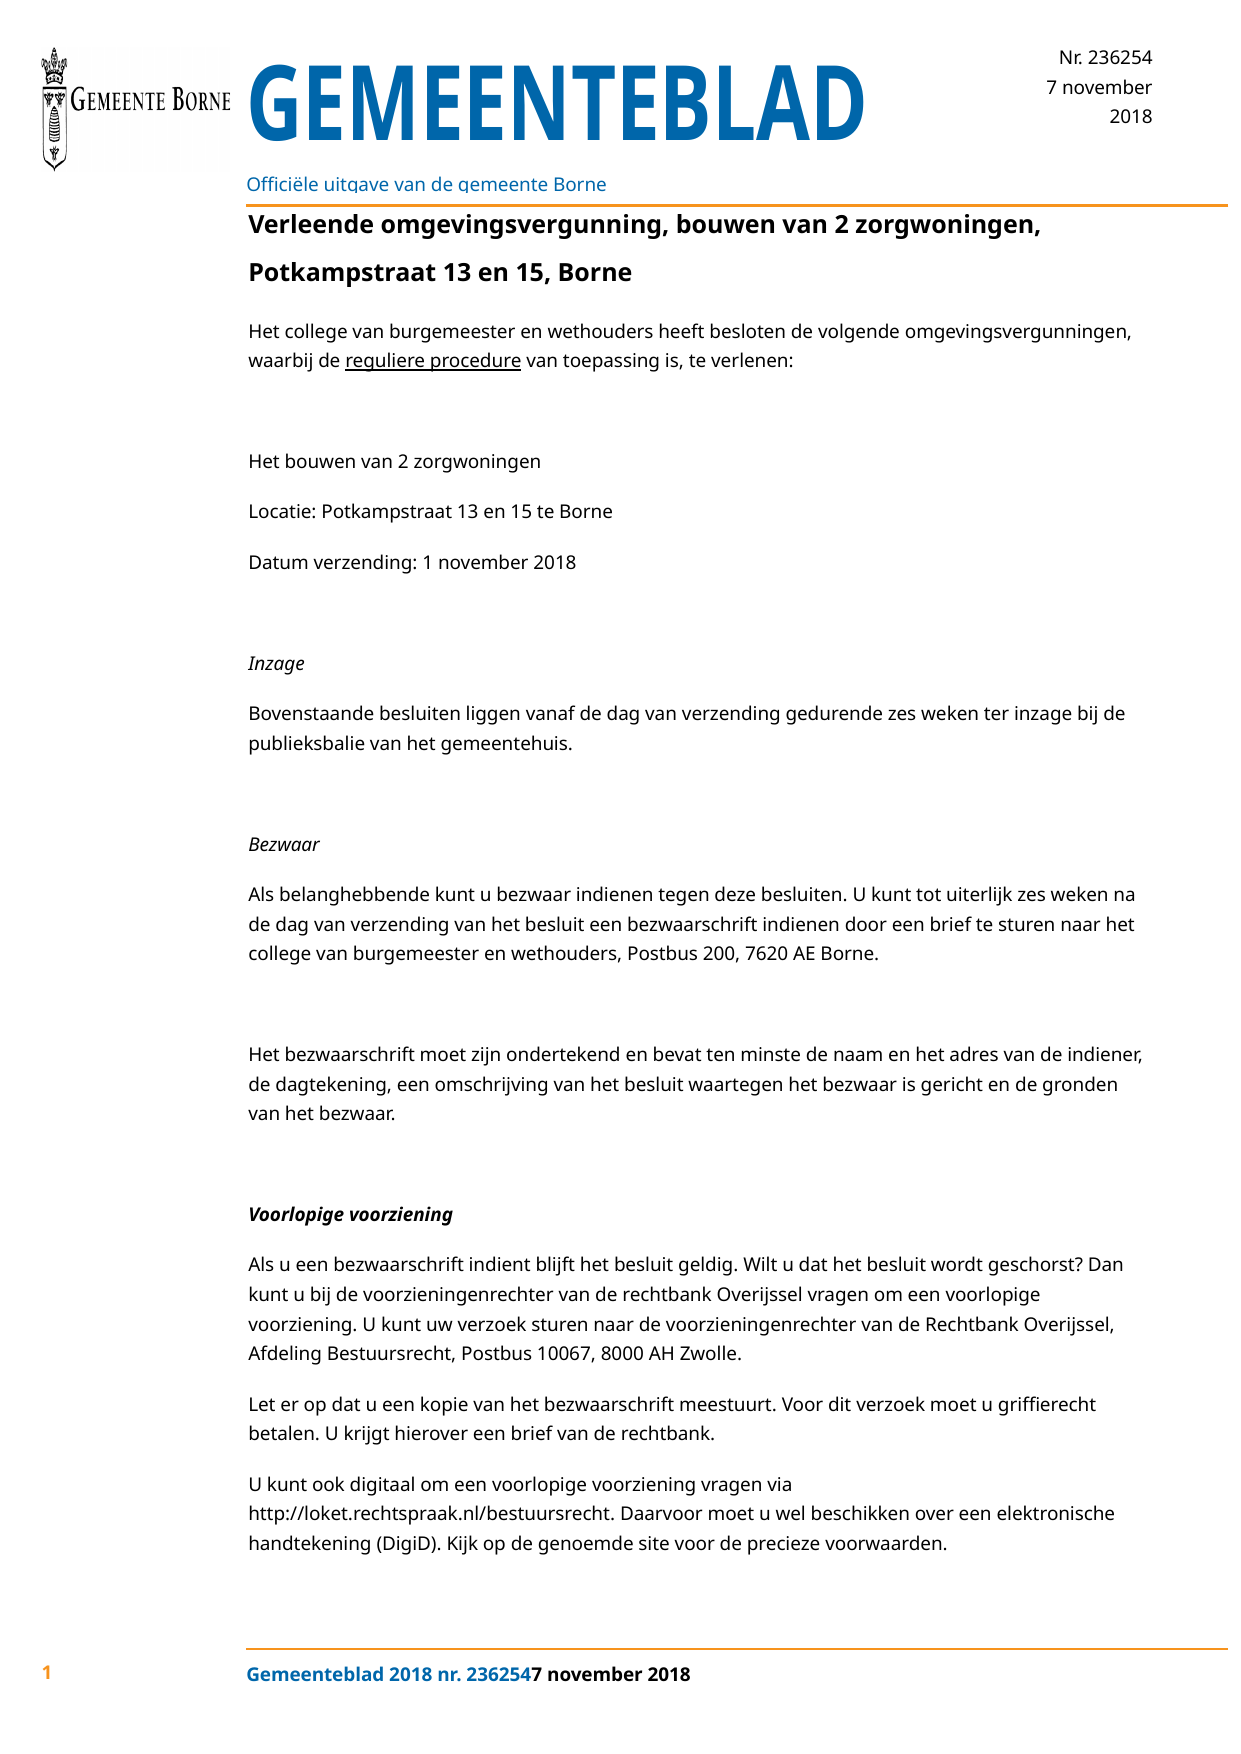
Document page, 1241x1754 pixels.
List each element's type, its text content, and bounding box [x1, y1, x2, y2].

text Het bezwaarschrift moet zijn ondertekend en bevat ten minste de naam en het adres van de indiener, de dagtekening, een omschrijving van het besluit waartegen het bezwaar is gericht en de gronden van het bezwaar. [248, 1041, 1152, 1126]
picture [41, 47, 231, 172]
text Bovenstaande besluiten liggen vanaf de dag van verzending gedurende zes weken ter inzage bij de publieksbalie van het gemeentehuis. [248, 700, 1152, 756]
text Als belanghebbende kunt u bezwaar indienen tegen deze besluiten. U kunt tot uiterlijk zes weken na de dag van verzending van het besluit een bezwaarschrift indienen door een brief te sturen naar het college van burgemeester en wethouders, Postbus 200, 7620 AE Borne. [248, 881, 1152, 966]
text Verleende omgevingsvergunning, bouwen van 2 zorgwoningen, Potkampstraat 13 en 15, Borne [248, 207, 1152, 288]
text Locatie: Potkampstraat 13 en 15 te Borne [248, 499, 1152, 524]
text Als u een bezwaarschrift indient blijft het besluit geldig. Wilt u dat het besluit wordt geschorst? Dan kunt u bij de voorzieningenrechter van de rechtbank Overijssel vragen om een voorlopige voorziening. U kunt uw verzoek sturen naar de voorzieningenrechter van de Rechtbank Overijssel, Afdeling Bestuursrecht, Postbus 10067, 8000 AH Zwolle. [248, 1252, 1152, 1366]
text U kunt ook digitaal om een voorlopige voorziening vragen via http://loket.rechtspraak.nl/bestuursrecht. Daarvoor moet u wel beschikken over een elektronische handtekening (DigiD). Kijk op de genoemde site voor de precieze voorwaarden. [248, 1471, 1152, 1556]
text Het bouwen van 2 zorgwoningen [248, 448, 1152, 474]
text Let er op dat u een kopie van het bezwaarschrift meestuurt. Voor dit verzoek moet u griffierecht betalen. U krijgt hierover een brief van de rechtbank. [248, 1391, 1152, 1446]
text Het college van burgemeester en wethouders heeft besloten de volgende omgevingsvergunningen, waarbij de reguliere procedure van toepassing is, te verlenen: [248, 318, 1152, 373]
text Voorlopige voorziening [248, 1201, 1152, 1227]
text Bezwaar [248, 831, 1152, 857]
text Datum verzending: 1 november 2018 [248, 549, 1152, 575]
text Inzage [248, 650, 1152, 676]
